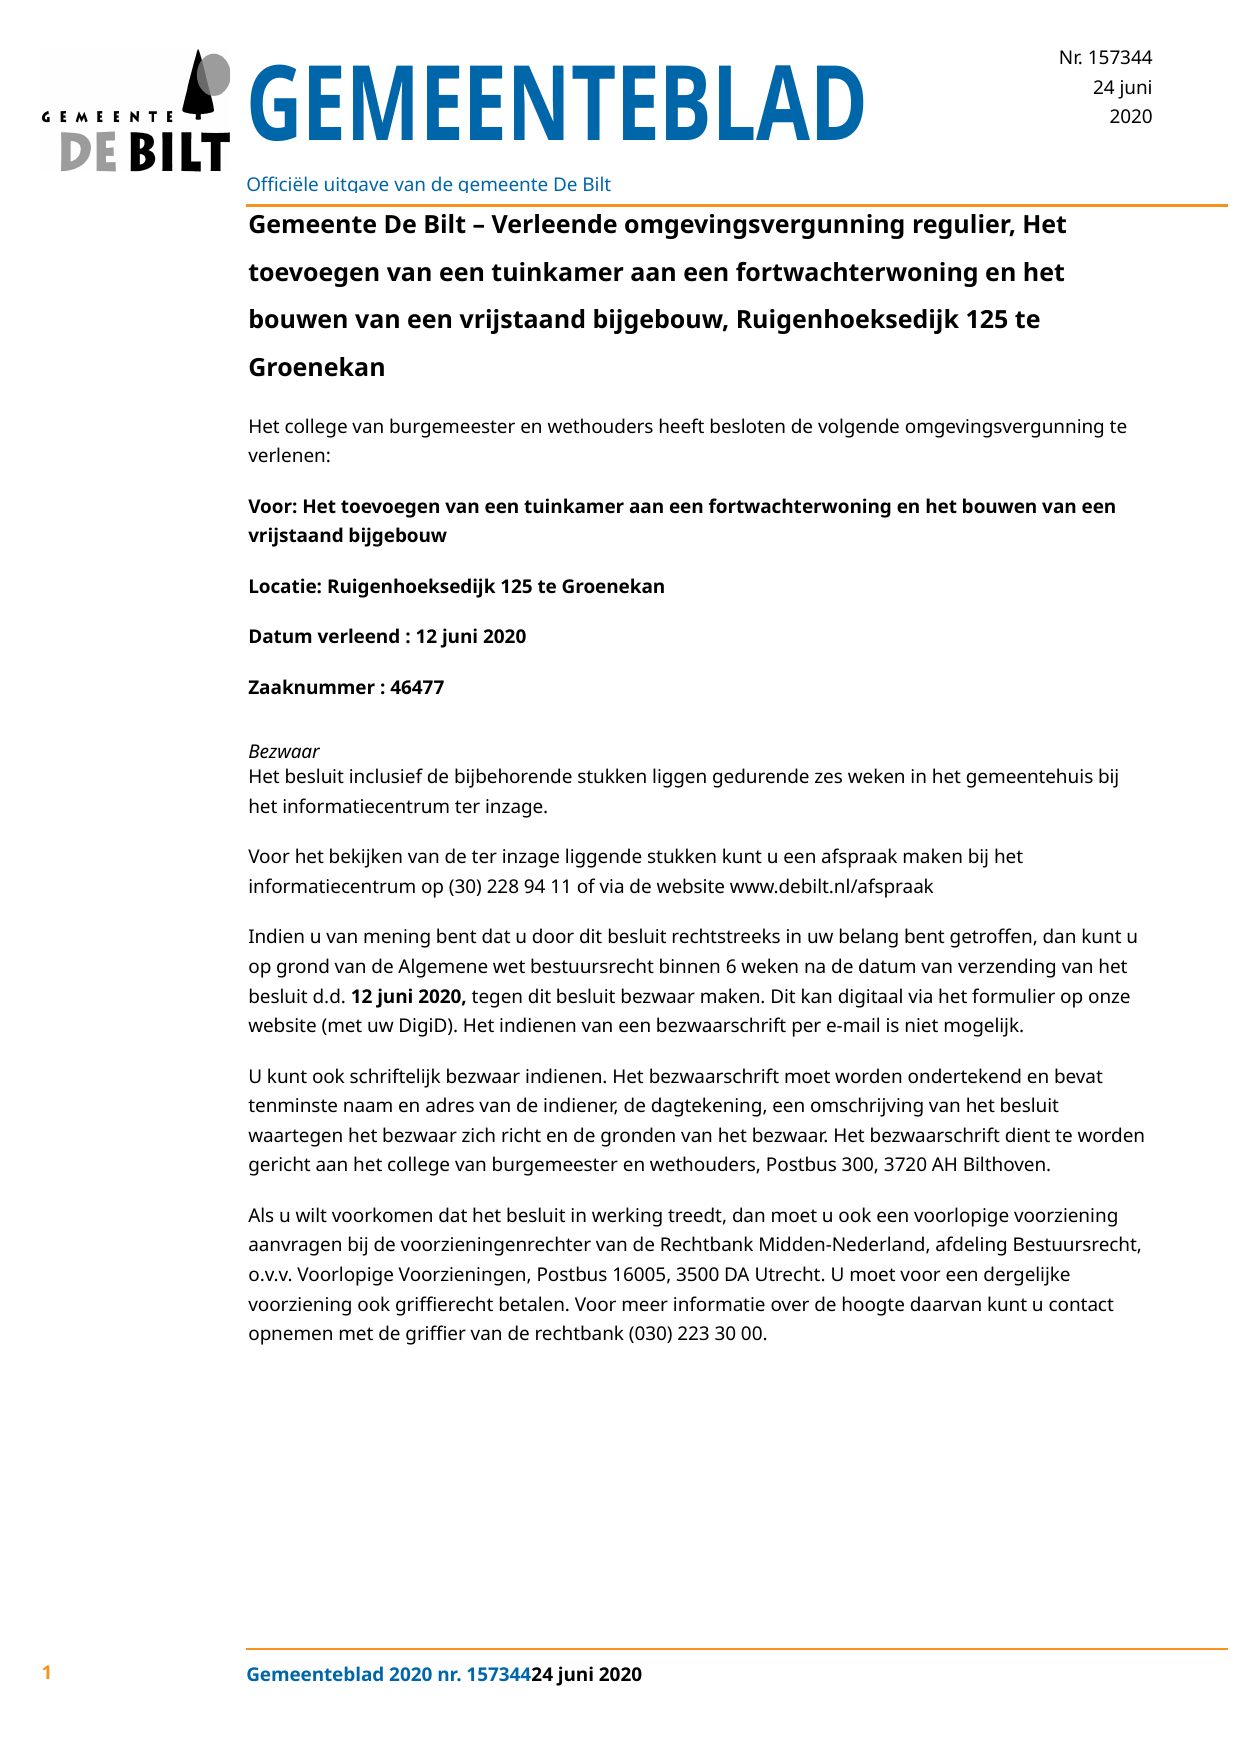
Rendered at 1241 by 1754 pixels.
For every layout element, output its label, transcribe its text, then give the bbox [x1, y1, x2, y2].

text Locatie: Ruigenhoeksedijk 125 te Groenekan [248, 573, 1152, 599]
text Voor: Het toevoegen van een tuinkamer aan een fortwachterwoning en het bouwen van een vrijstaand bijgebouw [248, 493, 1152, 548]
text U kunt ook schriftelijk bezwaar indienen. Het bezwaarschrift moet worden ondertekend en bevat tenminste naam en adres van de indiener, de dagtekening, een omschrijving van het besluit waartegen het bezwaar zich richt en de gronden van het bezwaar. Het bezwaarschrift dient te worden gericht aan het college van burgemeester en wethouders, Postbus 300, 3720 AH Bilthoven. [248, 1063, 1152, 1177]
text Als u wilt voorkomen dat het besluit in werking treedt, dan moet u ook een voorlopige voorziening aanvragen bij de voorzieningenrechter van de Rechtbank Midden-Nederland, afdeling Bestuursrecht, o.v.v. Voorlopige Voorzieningen, Postbus 16005, 3500 DA Utrecht. U moet voor een dergelijke voorziening ook griffierecht betalen. Voor meer informatie over de hoogte daarvan kunt u contact opnemen met de griffier van de rechtbank (030) 223 30 00. [248, 1202, 1152, 1346]
text Datum verleend : 12 juni 2020 [248, 623, 1152, 649]
picture [41, 47, 231, 172]
text Zaaknummer : 46477 [248, 674, 1152, 700]
text Het college van burgemeester en wethouders heeft besloten de volgende omgevingsvergunning te verlenen: [248, 413, 1152, 468]
text Het besluit inclusief de bijbehorende stukken liggen gedurende zes weken in het gemeentehuis bij het informatiecentrum ter inzage. [248, 764, 1152, 819]
text Bezwaar [248, 738, 1152, 764]
text Voor het bekijken van de ter inzage liggende stukken kunt u een afspraak maken bij het informatiecentrum op (30) 228 94 11 of via de website www.debilt.nl/afspraak [248, 844, 1152, 899]
text Gemeente De Bilt – Verleende omgevingsvergunning regulier, Het toevoegen van een tuinkamer aan een fortwachterwoning en het bouwen van een vrijstaand bijgebouw, Ruigenhoeksedijk 125 te Groenekan [248, 207, 1152, 384]
text Indien u van mening bent dat u door dit besluit rechtstreeks in uw belang bent getroffen, dan kunt u op grond van de Algemene wet bestuursrecht binnen 6 weken na de datum van verzending van het besluit d.d. 12 juni 2020, tegen dit besluit bezwaar maken. Dit kan digitaal via het formulier op onze website (met uw DigiD). Het indienen van een bezwaarschrift per e-mail is niet mogelijk. [248, 924, 1152, 1038]
